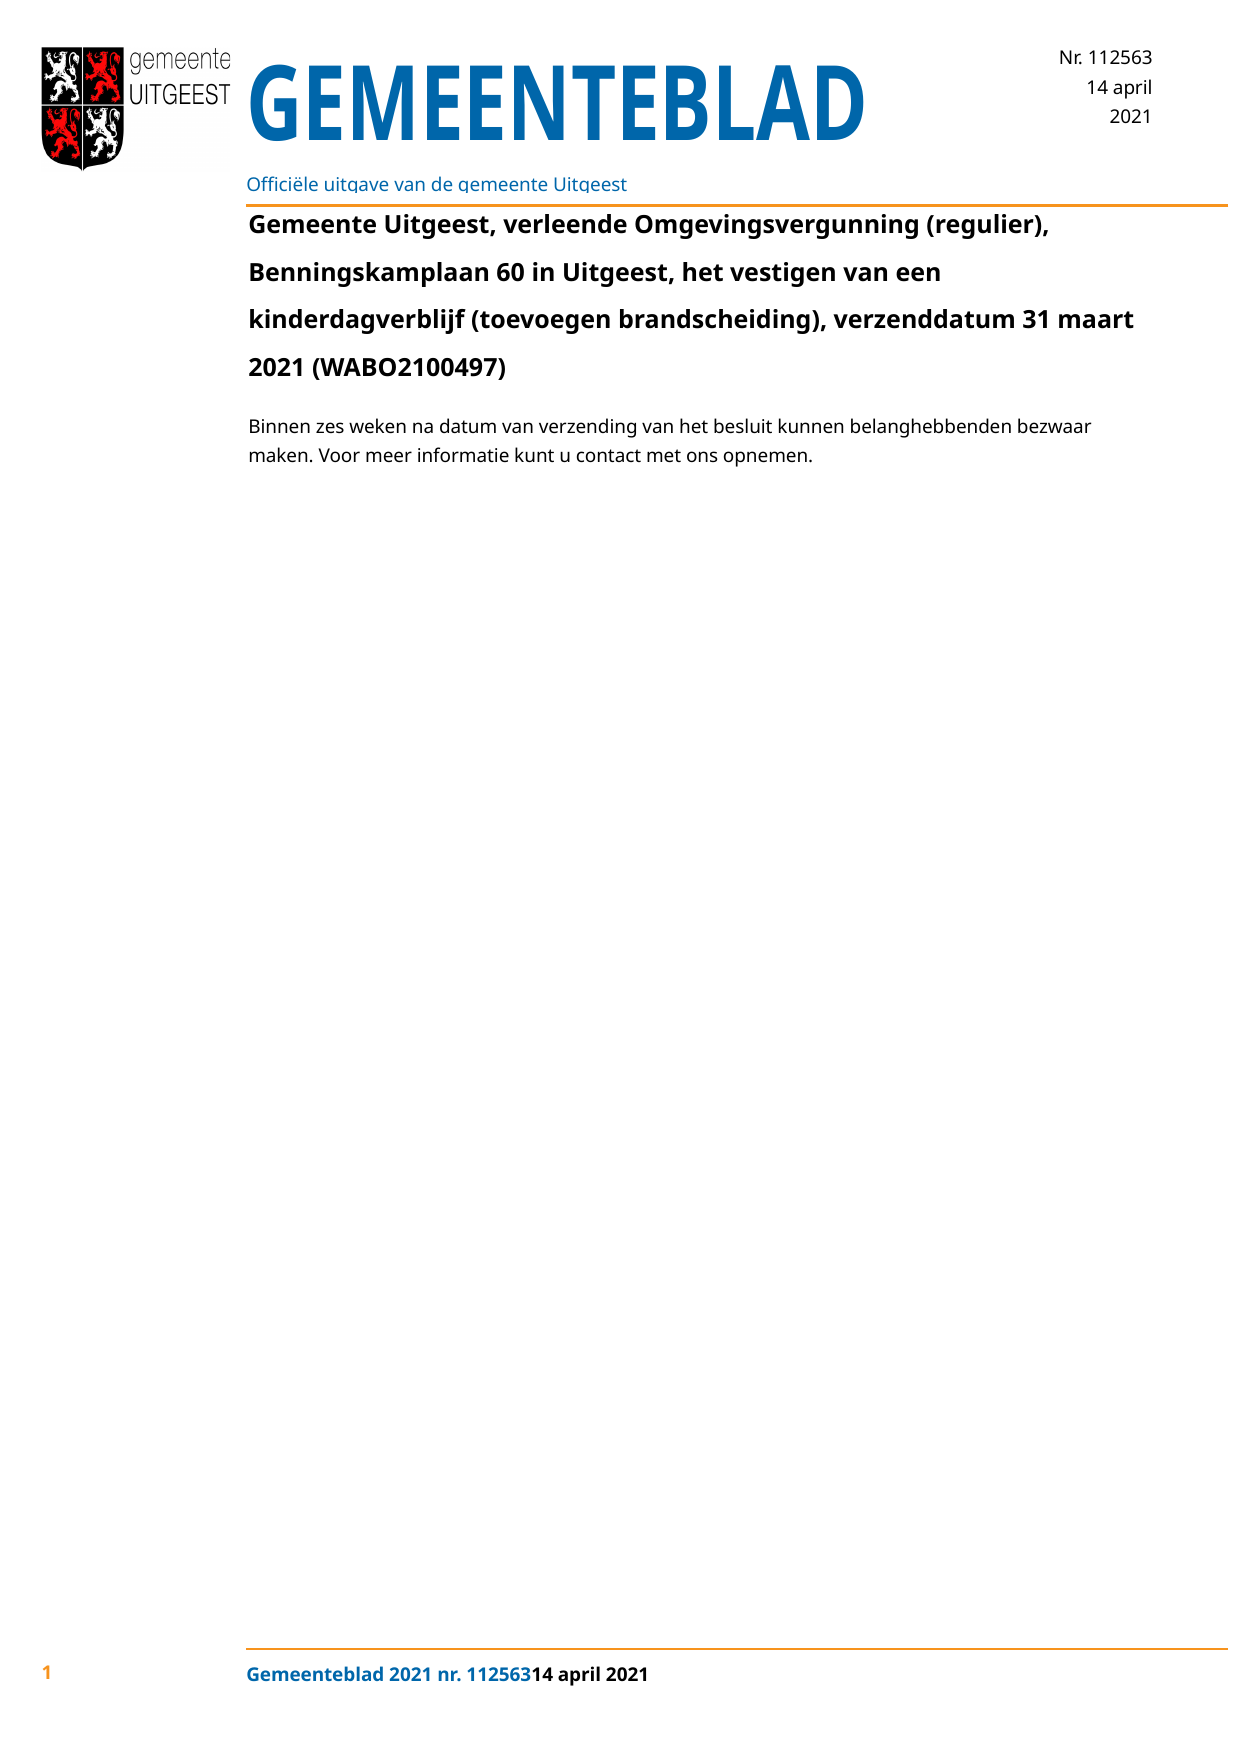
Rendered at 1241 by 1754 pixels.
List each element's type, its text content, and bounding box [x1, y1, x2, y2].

picture [41, 47, 231, 172]
text Gemeente Uitgeest, verleende Omgevingsvergunning (regulier), Benningskamplaan 60 in Uitgeest, het vestigen van een kinderdagverblijf (toevoegen brandscheiding), verzenddatum 31 maart 2021 (WABO2100497) [248, 207, 1152, 384]
text Binnen zes weken na datum van verzending van het besluit kunnen belanghebbenden bezwaar maken. Voor meer informatie kunt u contact met ons opnemen. [248, 413, 1152, 468]
